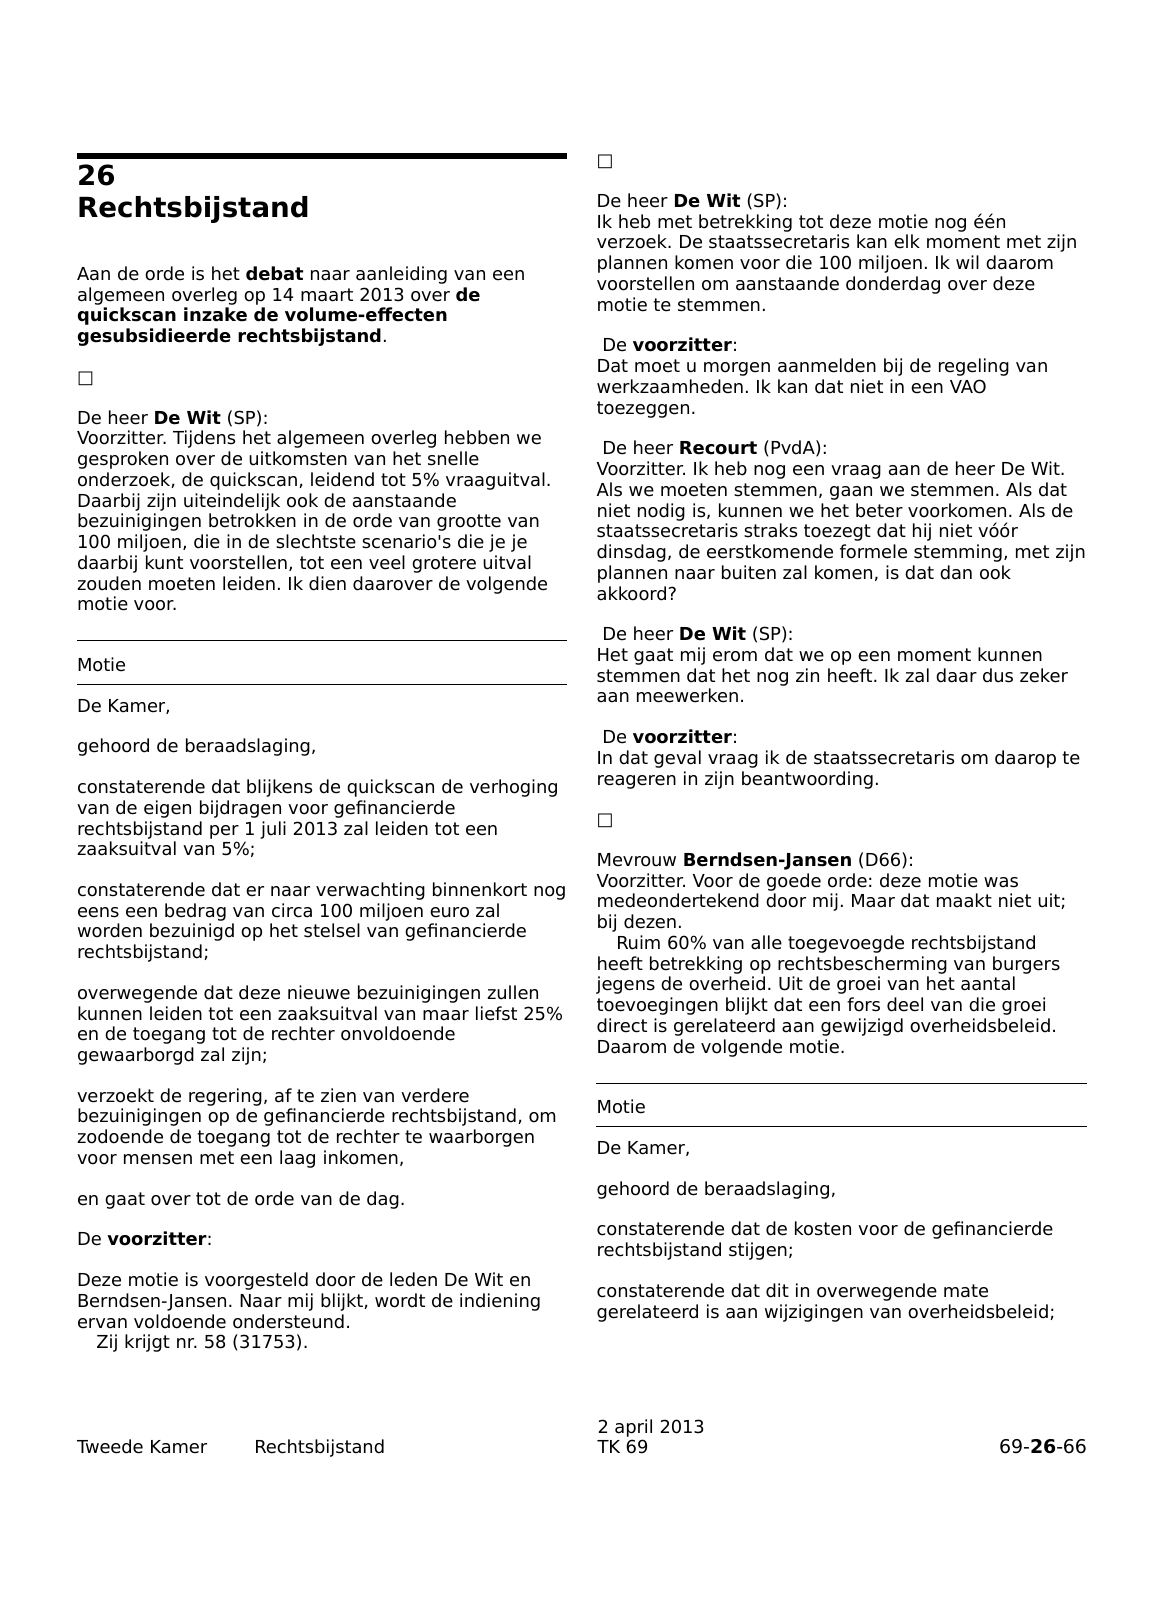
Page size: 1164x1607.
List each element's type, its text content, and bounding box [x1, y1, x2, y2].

text De heer De Wit (SP): [77, 407, 567, 428]
text Zij krijgt nr. 58 (31753). [77, 1332, 567, 1353]
text en gaat over tot de orde van de dag. [77, 1188, 567, 1209]
text De Kamer, [596, 1138, 1087, 1158]
text constaterende dat de kosten voor de gefinancierde rechtsbijstand stijgen; [596, 1219, 1087, 1261]
text gehoord de beraadslaging, [77, 736, 567, 757]
text Motie [596, 1097, 1087, 1118]
text In dat geval vraag ik de staatssecretaris om daarop te reageren in zijn beantwoording. [596, 748, 1087, 789]
text Het gaat mij erom dat we op een moment kunnen stemmen dat het nog zin heeft. Ik zal daar dus zeker aan meewerken. [596, 645, 1087, 707]
text De heer De Wit (SP): [596, 624, 1087, 645]
text De heer De Wit (SP): [596, 191, 1087, 212]
text Deze motie is voorgesteld door de leden De Wit en Berndsen-Jansen. Naar mij blijkt, wordt de indiening ervan voldoende ondersteund. [77, 1270, 567, 1332]
text Mevrouw Berndsen-Jansen (D66): [596, 850, 1087, 871]
text □ [596, 809, 1087, 830]
text De Kamer, [77, 695, 567, 716]
text De voorzitter: [596, 727, 1087, 748]
text Motie [77, 655, 567, 675]
text verzoekt de regering, af te zien van verdere bezuinigingen op de gefinancierde rechtsbijstand, om zodoende de toegang tot de rechter te waarborgen voor mensen met een laag inkomen, [77, 1086, 567, 1168]
text □ [77, 367, 567, 387]
text De heer Recourt (PvdA): [596, 438, 1087, 459]
text De voorzitter: [77, 1229, 567, 1250]
text Ruim 60% van alle toegevoegde rechtsbijstand heeft betrekking op rechtsbescherming van burgers jegens de overheid. Uit de groei van het aantal toevoegingen blijkt dat een fors deel van die groei direct is gerelateerd aan gewijzigd overheidsbeleid. Daarom de volgende motie. [596, 933, 1087, 1057]
text constaterende dat blijkens de quickscan de verhoging van de eigen bijdragen voor gefinancierde rechtsbijstand per 1 juli 2013 zal leiden tot een zaaksuitval van 5%; [77, 777, 567, 860]
title 26 Rechtsbijstand [77, 159, 567, 224]
text constaterende dat er naar verwachting binnenkort nog eens een bedrag van circa 100 miljoen euro zal worden bezuinigd op het stelsel van gefinancierde rechtsbijstand; [77, 880, 567, 963]
text Aan de orde is het debat naar aanleiding van een algemeen overleg op 14 maart 2013 over de quickscan inzake de volume-effecten gesubsidieerde rechtsbijstand. [77, 264, 567, 347]
text overwegende dat deze nieuwe bezuinigingen zullen kunnen leiden tot een zaaksuitval van maar liefst 25% en de toegang tot de rechter onvoldoende gewaarborgd zal zijn; [77, 983, 567, 1066]
text Ik heb met betrekking tot deze motie nog één verzoek. De staatssecretaris kan elk moment met zijn plannen komen voor die 100 miljoen. Ik wil daarom voorstellen om aanstaande donderdag over deze motie te stemmen. [596, 212, 1087, 315]
text gehoord de beraadslaging, [596, 1178, 1087, 1199]
text Voorzitter. Ik heb nog een vraag aan de heer De Wit. Als we moeten stemmen, gaan we stemmen. Als dat niet nodig is, kunnen we het beter voorkomen. Als de staatssecretaris straks toezegt dat hij niet vóór dinsdag, de eerstkomende formele stemming, met zijn plannen naar buiten zal komen, is dat dan ook akkoord? [596, 459, 1087, 604]
text De voorzitter: [596, 335, 1087, 356]
text Voorzitter. Tijdens het algemeen overleg hebben we gesproken over de uitkomsten van het snelle onderzoek, de quickscan, leidend tot 5% vraaguitval. Daarbij zijn uiteindelijk ook de aanstaande bezuinigingen betrokken in de orde van grootte van 100 miljoen, die in de slechtste scenario's die je je daarbij kunt voorstellen, tot een veel grotere uitval zouden moeten leiden. Ik dien daarover de volgende motie voor. [77, 428, 567, 615]
text □ [596, 150, 1087, 171]
text Voorzitter. Voor de goede orde: deze motie was medeondertekend door mij. Maar dat maakt niet uit; bij dezen. [596, 871, 1087, 933]
text constaterende dat dit in overwegende mate gerelateerd is aan wijzigingen van overheidsbeleid; [596, 1281, 1087, 1322]
text Dat moet u morgen aanmelden bij de regeling van werkzaamheden. Ik kan dat niet in een VAO toezeggen. [596, 356, 1087, 418]
